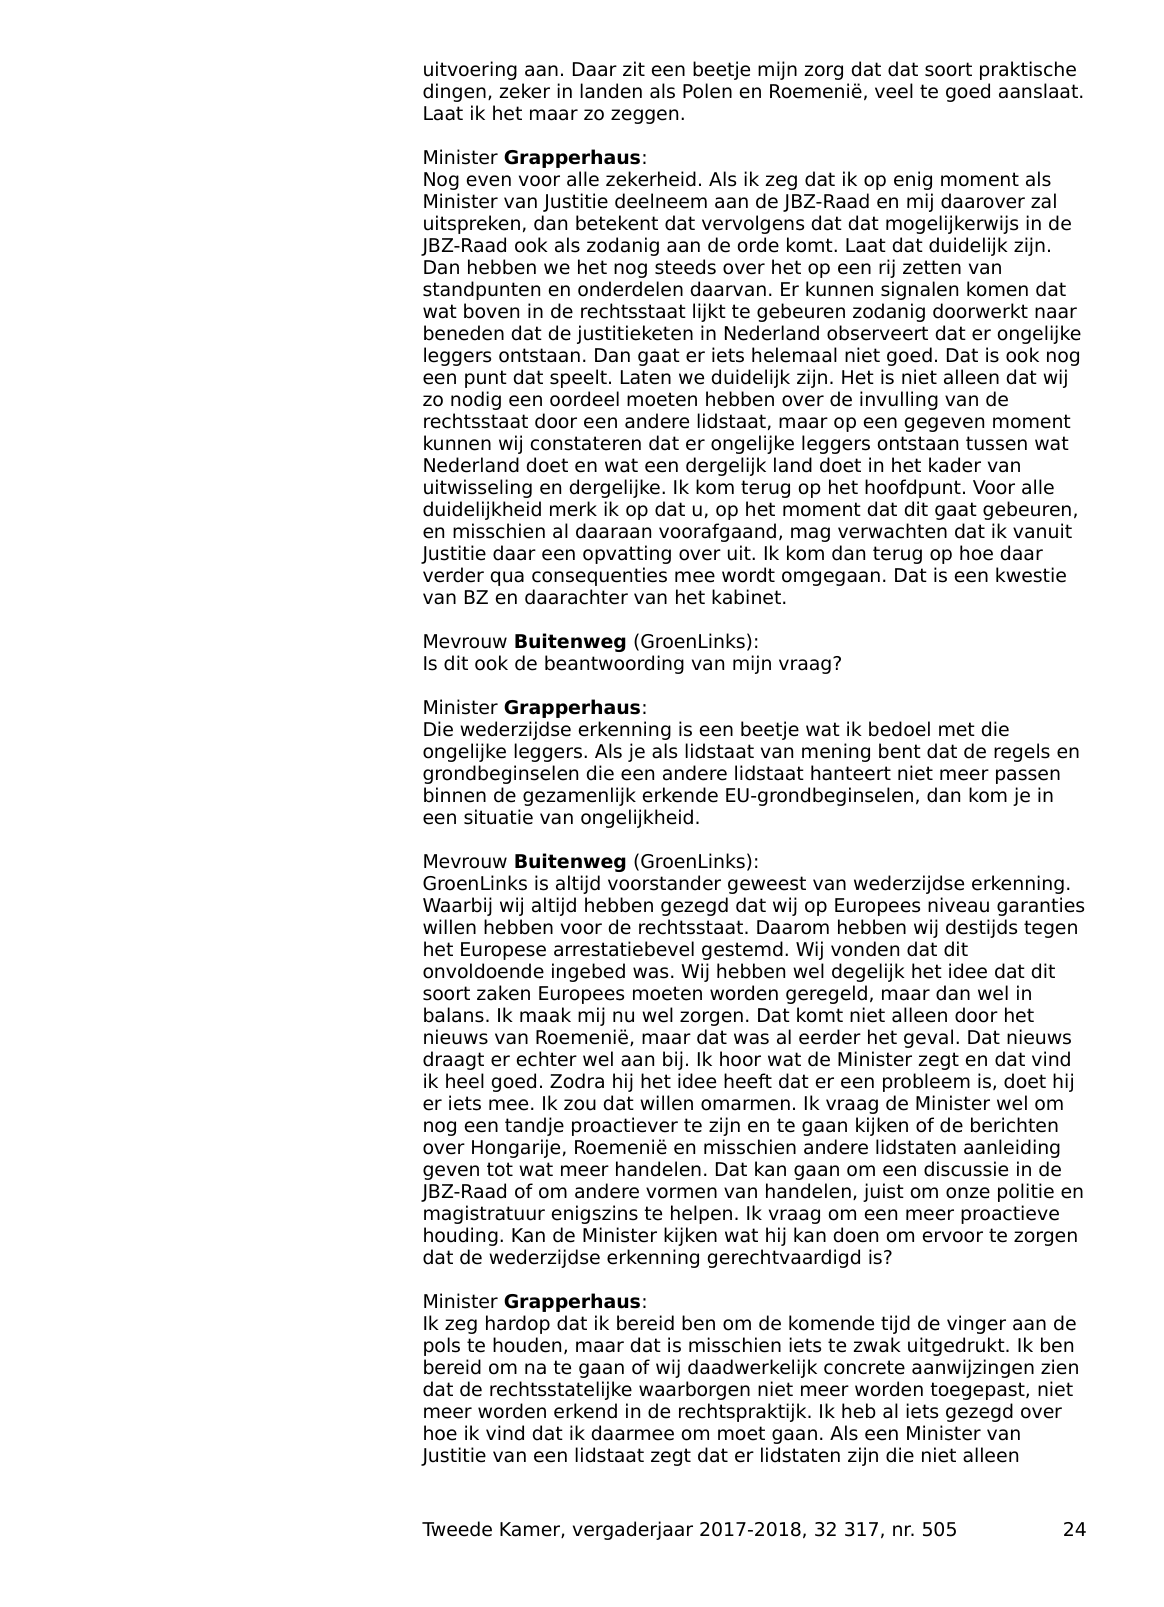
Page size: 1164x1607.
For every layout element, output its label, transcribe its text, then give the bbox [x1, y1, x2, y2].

text Minister Grapperhaus: [422, 1291, 1087, 1313]
text Mevrouw Buitenweg (GroenLinks): [422, 631, 1087, 653]
text Die wederzijdse erkenning is een beetje wat ik bedoel met die ongelijke leggers. Als je als lidstaat van mening bent dat de regels en grondbeginselen die een andere lidstaat hanteert niet meer passen binnen de gezamenlijk erkende EU-grondbeginselen, dan kom je in een situatie van ongelijkheid. [422, 719, 1087, 829]
text GroenLinks is altijd voorstander geweest van wederzijdse erkenning. Waarbij wij altijd hebben gezegd dat wij op Europees niveau garanties willen hebben voor de rechtsstaat. Daarom hebben wij destijds tegen het Europese arrestatiebevel gestemd. Wij vonden dat dit onvoldoende ingebed was. Wij hebben wel degelijk het idee dat dit soort zaken Europees moeten worden geregeld, maar dan wel in balans. Ik maak mij nu wel zorgen. Dat komt niet alleen door het nieuws van Roemenië, maar dat was al eerder het geval. Dat nieuws draagt er echter wel aan bij. Ik hoor wat de Minister zegt en dat vind ik heel goed. Zodra hij het idee heeft dat er een probleem is, doet hij er iets mee. Ik zou dat willen omarmen. Ik vraag de Minister wel om nog een tandje proactiever te zijn en te gaan kijken of de berichten over Hongarije, Roemenië en misschien andere lidstaten aanleiding geven tot wat meer handelen. Dat kan gaan om een discussie in de JBZ-Raad of om andere vormen van handelen, juist om onze politie en magistratuur enigszins te helpen. Ik vraag om een meer proactieve houding. Kan de Minister kijken wat hij kan doen om ervoor te zorgen dat de wederzijdse erkenning gerechtvaardigd is? [422, 873, 1087, 1269]
text Minister Grapperhaus: [422, 697, 1087, 719]
text Mevrouw Buitenweg (GroenLinks): [422, 851, 1087, 873]
text Ik zeg hardop dat ik bereid ben om de komende tijd de vinger aan de pols te houden, maar dat is misschien iets te zwak uitgedrukt. Ik ben bereid om na te gaan of wij daadwerkelijk concrete aanwijzingen zien dat de rechtsstatelijke waarborgen niet meer worden toegepast, niet meer worden erkend in de rechtspraktijk. Ik heb al iets gezegd over hoe ik vind dat ik daarmee om moet gaan. Als een Minister van Justitie van een lidstaat zegt dat er lidstaten zijn die niet alleen [422, 1313, 1087, 1467]
text Is dit ook de beantwoording van mijn vraag? [422, 653, 1087, 675]
text uitvoering aan. Daar zit een beetje mijn zorg dat dat soort praktische dingen, zeker in landen als Polen en Roemenië, veel te goed aanslaat. Laat ik het maar zo zeggen. [422, 59, 1087, 125]
text Minister Grapperhaus: [422, 147, 1087, 169]
text Nog even voor alle zekerheid. Als ik zeg dat ik op enig moment als Minister van Justitie deelneem aan de JBZ-Raad en mij daarover zal uitspreken, dan betekent dat vervolgens dat dat mogelijkerwijs in de JBZ-Raad ook als zodanig aan de orde komt. Laat dat duidelijk zijn. Dan hebben we het nog steeds over het op een rij zetten van standpunten en onderdelen daarvan. Er kunnen signalen komen dat wat boven in de rechtsstaat lijkt te gebeuren zodanig doorwerkt naar beneden dat de justitieketen in Nederland observeert dat er ongelijke leggers ontstaan. Dan gaat er iets helemaal niet goed. Dat is ook nog een punt dat speelt. Laten we duidelijk zijn. Het is niet alleen dat wij zo nodig een oordeel moeten hebben over de invulling van de rechtsstaat door een andere lidstaat, maar op een gegeven moment kunnen wij constateren dat er ongelijke leggers ontstaan tussen wat Nederland doet en wat een dergelijk land doet in het kader van uitwisseling en dergelijke. Ik kom terug op het hoofdpunt. Voor alle duidelijkheid merk ik op dat u, op het moment dat dit gaat gebeuren, en misschien al daaraan voorafgaand, mag verwachten dat ik vanuit Justitie daar een opvatting over uit. Ik kom dan terug op hoe daar verder qua consequenties mee wordt omgegaan. Dat is een kwestie van BZ en daarachter van het kabinet. [422, 169, 1087, 609]
